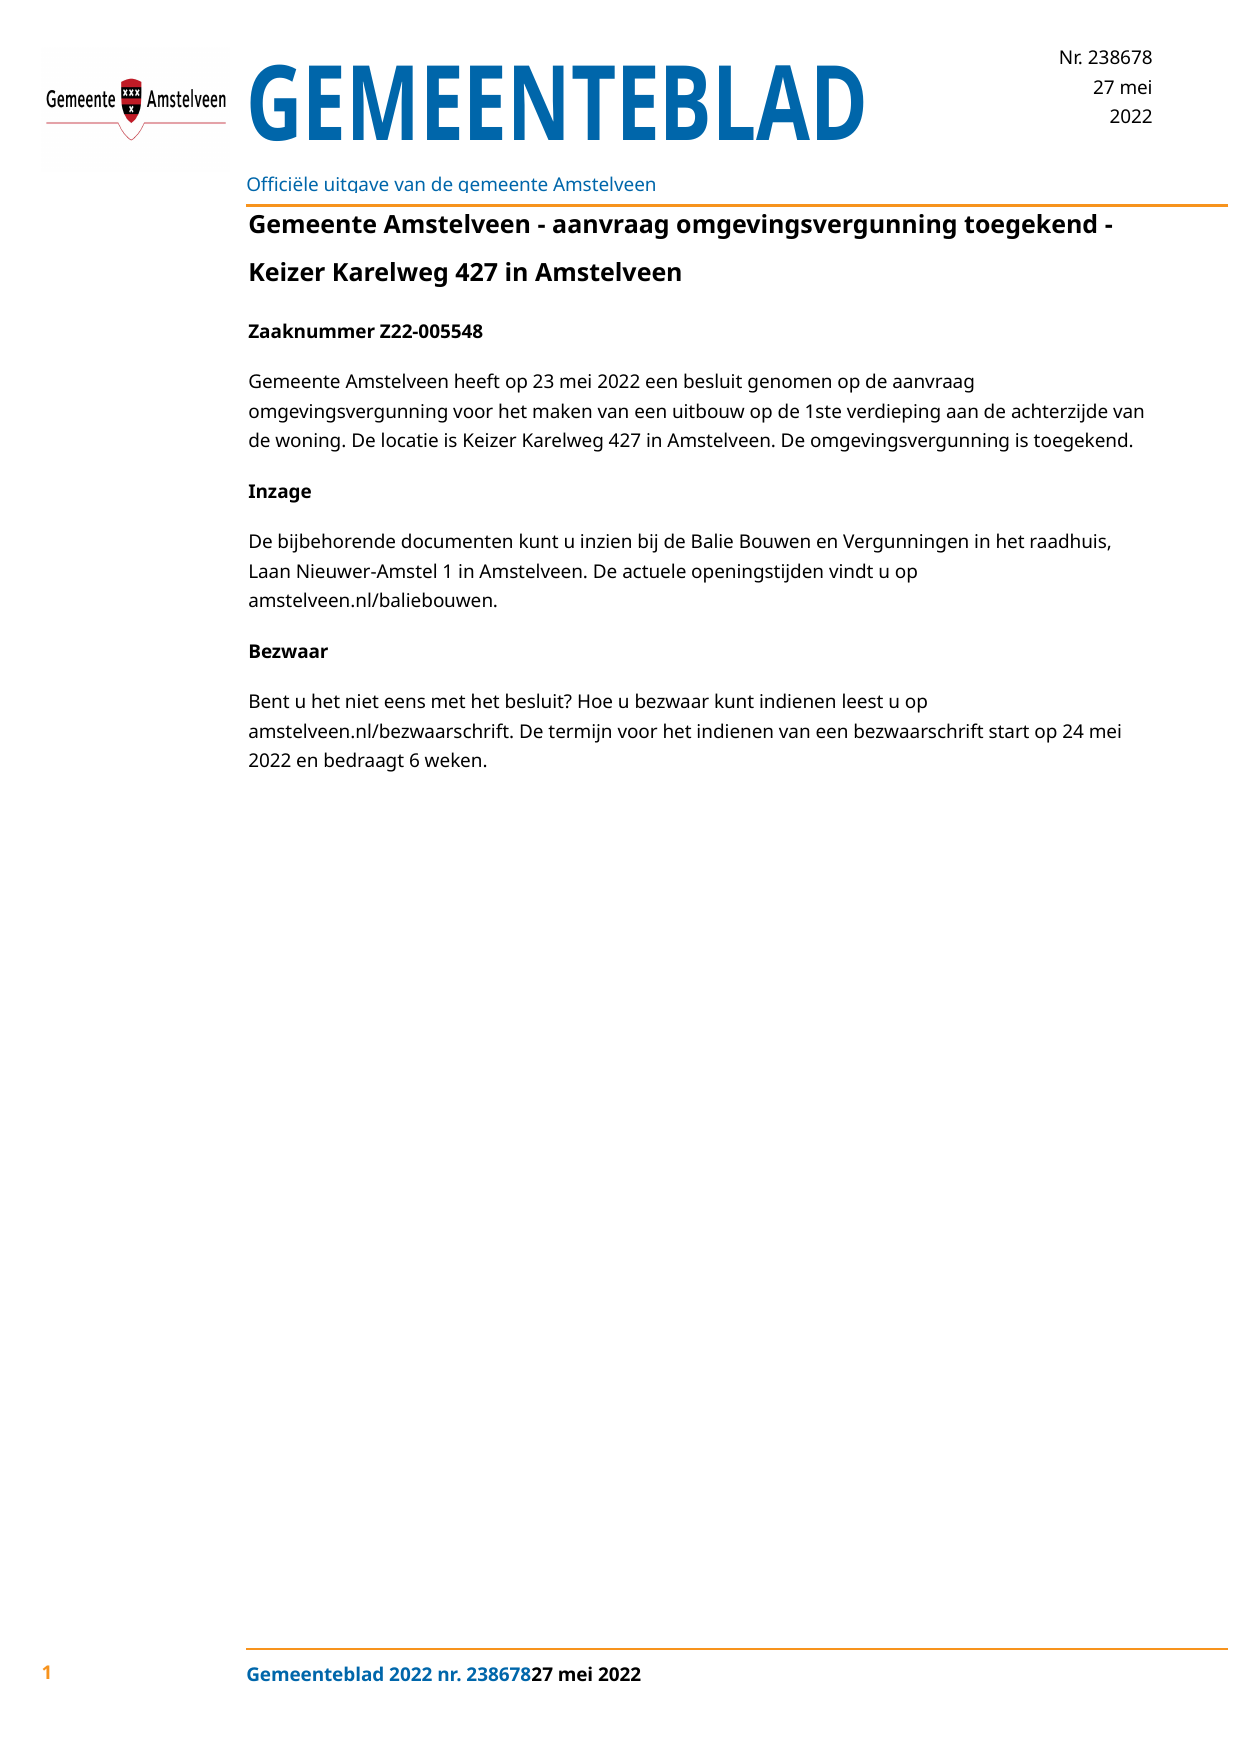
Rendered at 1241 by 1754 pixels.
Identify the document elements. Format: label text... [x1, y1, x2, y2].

text Gemeente Amstelveen - aanvraag omgevingsvergunning toegekend - Keizer Karelweg 427 in Amstelveen [248, 207, 1152, 288]
text Bent u het niet eens met het besluit? Hoe u bezwaar kunt indienen leest u op amstelveen.nl/bezwaarschrift. De termijn voor het indienen van een bezwaarschrift start op 24 mei 2022 en bedraagt 6 weken. [248, 688, 1152, 773]
text Inzage [248, 478, 1152, 504]
text Zaaknummer Z22-005548 [248, 318, 1152, 344]
picture [41, 47, 231, 172]
text Gemeente Amstelveen heeft op 23 mei 2022 een besluit genomen op de aanvraag omgevingsvergunning voor het maken van een uitbouw op de 1ste verdieping aan de achterzijde van de woning. De locatie is Keizer Karelweg 427 in Amstelveen. De omgevingsvergunning is toegekend. [248, 368, 1152, 453]
text De bijbehorende documenten kunt u inzien bij de Balie Bouwen en Vergunningen in het raadhuis, Laan Nieuwer-Amstel 1 in Amstelveen. De actuele openingstijden vindt u op amstelveen.nl/baliebouwen. [248, 528, 1152, 613]
text Bezwaar [248, 638, 1152, 664]
